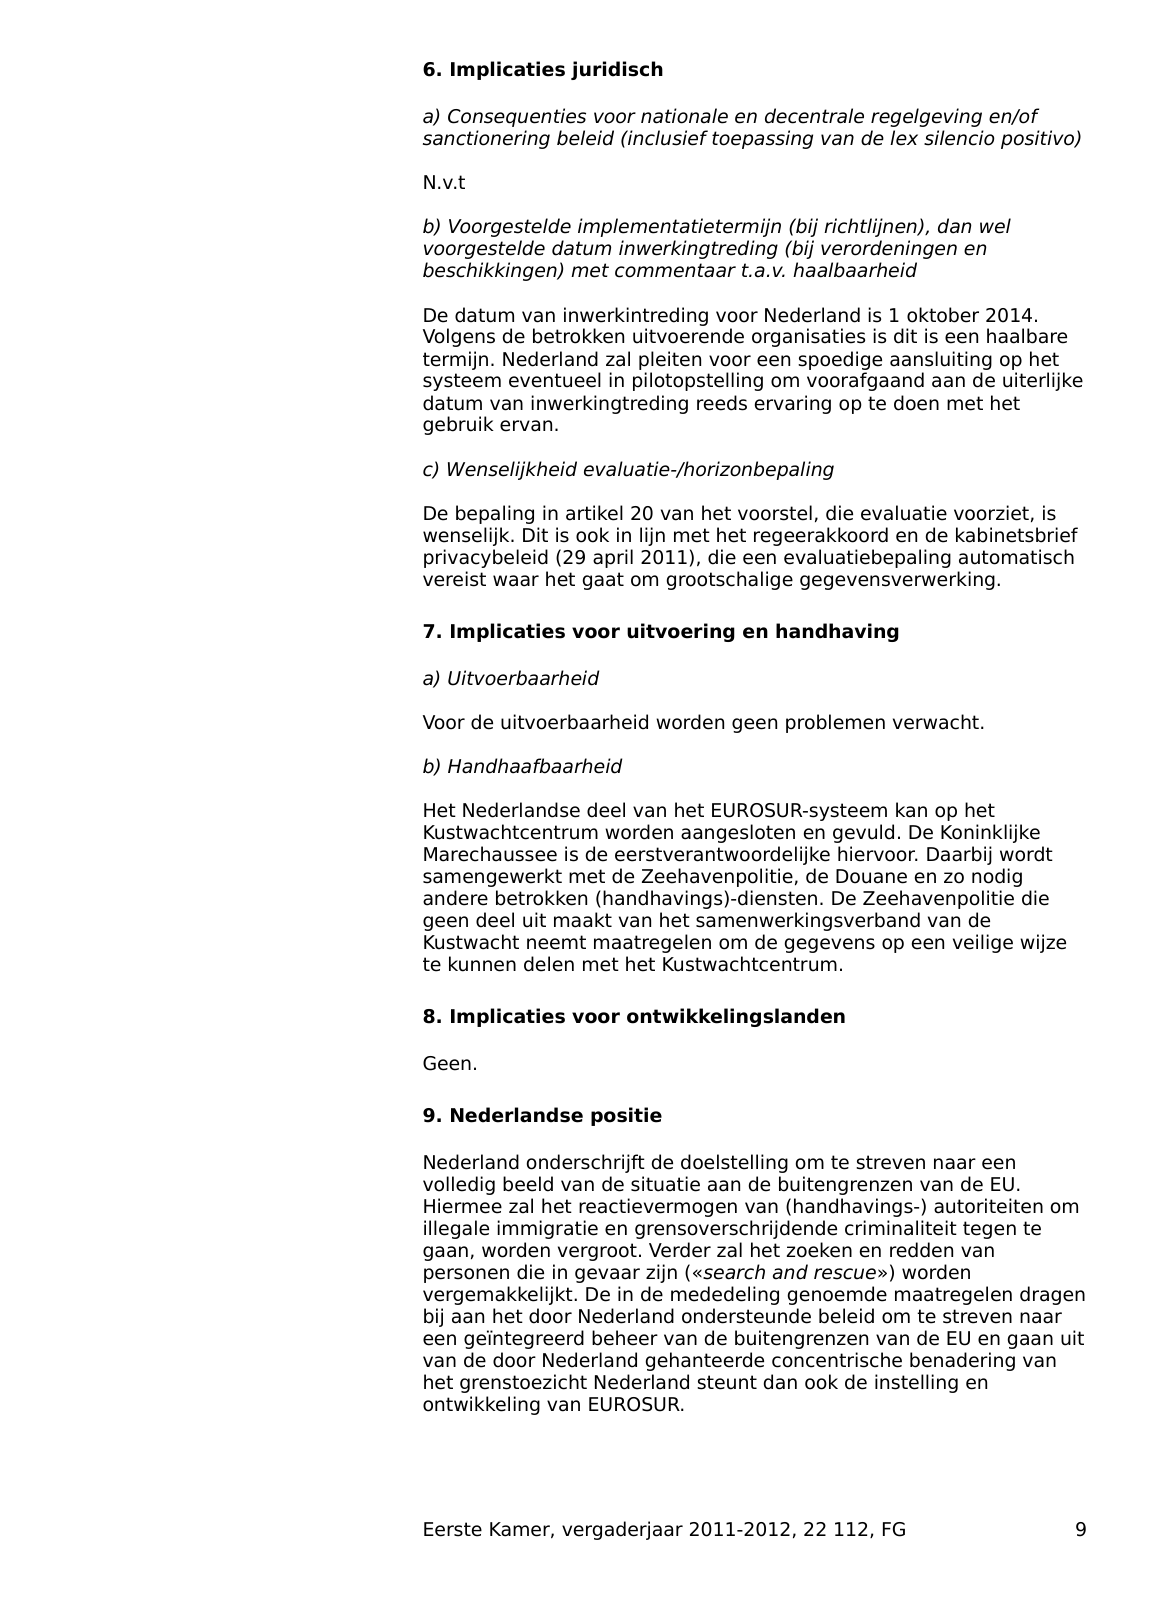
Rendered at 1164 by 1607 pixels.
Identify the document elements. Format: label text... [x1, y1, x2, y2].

subtitle 6. Implicaties juridisch [422, 59, 1087, 81]
text Geen. [422, 1053, 1087, 1075]
subtitle b) Handhaafbaarheid [422, 756, 1087, 778]
text De datum van inwerkintreding voor Nederland is 1 oktober 2014. Volgens de betrokken uitvoerende organisaties is dit is een haalbare termijn. Nederland zal pleiten voor een spoedige aansluiting op het systeem eventueel in pilotopstelling om voorafgaand aan de uiterlijke datum van inwerkingtreding reeds ervaring op te doen met het gebruik ervan. [422, 304, 1087, 436]
subtitle 7. Implicaties voor uitvoering en handhaving [422, 621, 1087, 643]
subtitle 9. Nederlandse positie [422, 1105, 1087, 1127]
text Voor de uitvoerbaarheid worden geen problemen verwacht. [422, 712, 1087, 734]
subtitle b) Voorgestelde implementatietermijn (bij richtlijnen), dan wel voorgestelde datum inwerkingtreding (bij verordeningen en beschikkingen) met commentaar t.a.v. haalbaarheid [422, 216, 1087, 282]
subtitle a) Consequenties voor nationale en decentrale regelgeving en/of sanctionering beleid (inclusief toepassing van de lex silencio positivo) [422, 106, 1087, 150]
text De bepaling in artikel 20 van het voorstel, die evaluatie voorziet, is wenselijk. Dit is ook in lijn met het regeerakkoord en de kabinetsbrief privacybeleid (29 april 2011), die een evaluatiebepaling automatisch vereist waar het gaat om grootschalige gegevensverwerking. [422, 503, 1087, 591]
text Het Nederlandse deel van het EUROSUR-systeem kan op het Kustwachtcentrum worden aangesloten en gevuld. De Koninklijke Marechaussee is de eerstverantwoordelijke hiervoor. Daarbij wordt samengewerkt met de Zeehavenpolitie, de Douane en zo nodig andere betrokken (handhavings)-diensten. De Zeehavenpolitie die geen deel uit maakt van het samenwerkingsverband van de Kustwacht neemt maatregelen om de gegevens op een veilige wijze te kunnen delen met het Kustwachtcentrum. [422, 800, 1087, 976]
text N.v.t [422, 172, 1087, 194]
subtitle a) Uitvoerbaarheid [422, 668, 1087, 689]
text Nederland onderschrijft de doelstelling om te streven naar een volledig beeld van de situatie aan de buitengrenzen van de EU. Hiermee zal het reactievermogen van (handhavings-) autoriteiten om illegale immigratie en grensoverschrijdende criminaliteit tegen te gaan, worden vergroot. Verder zal het zoeken en redden van personen die in gevaar zijn («search and rescue») worden vergemakkelijkt. De in de mededeling genoemde maatregelen dragen bij aan het door Nederland ondersteunde beleid om te streven naar een geïntegreerd beheer van de buitengrenzen van de EU en gaan uit van de door Nederland gehanteerde concentrische benadering van het grenstoezicht Nederland steunt dan ook de instelling en ontwikkeling van EUROSUR. [422, 1152, 1087, 1416]
subtitle 8. Implicaties voor ontwikkelingslanden [422, 1006, 1087, 1028]
subtitle c) Wenselijkheid evaluatie-/horizonbepaling [422, 458, 1087, 481]
